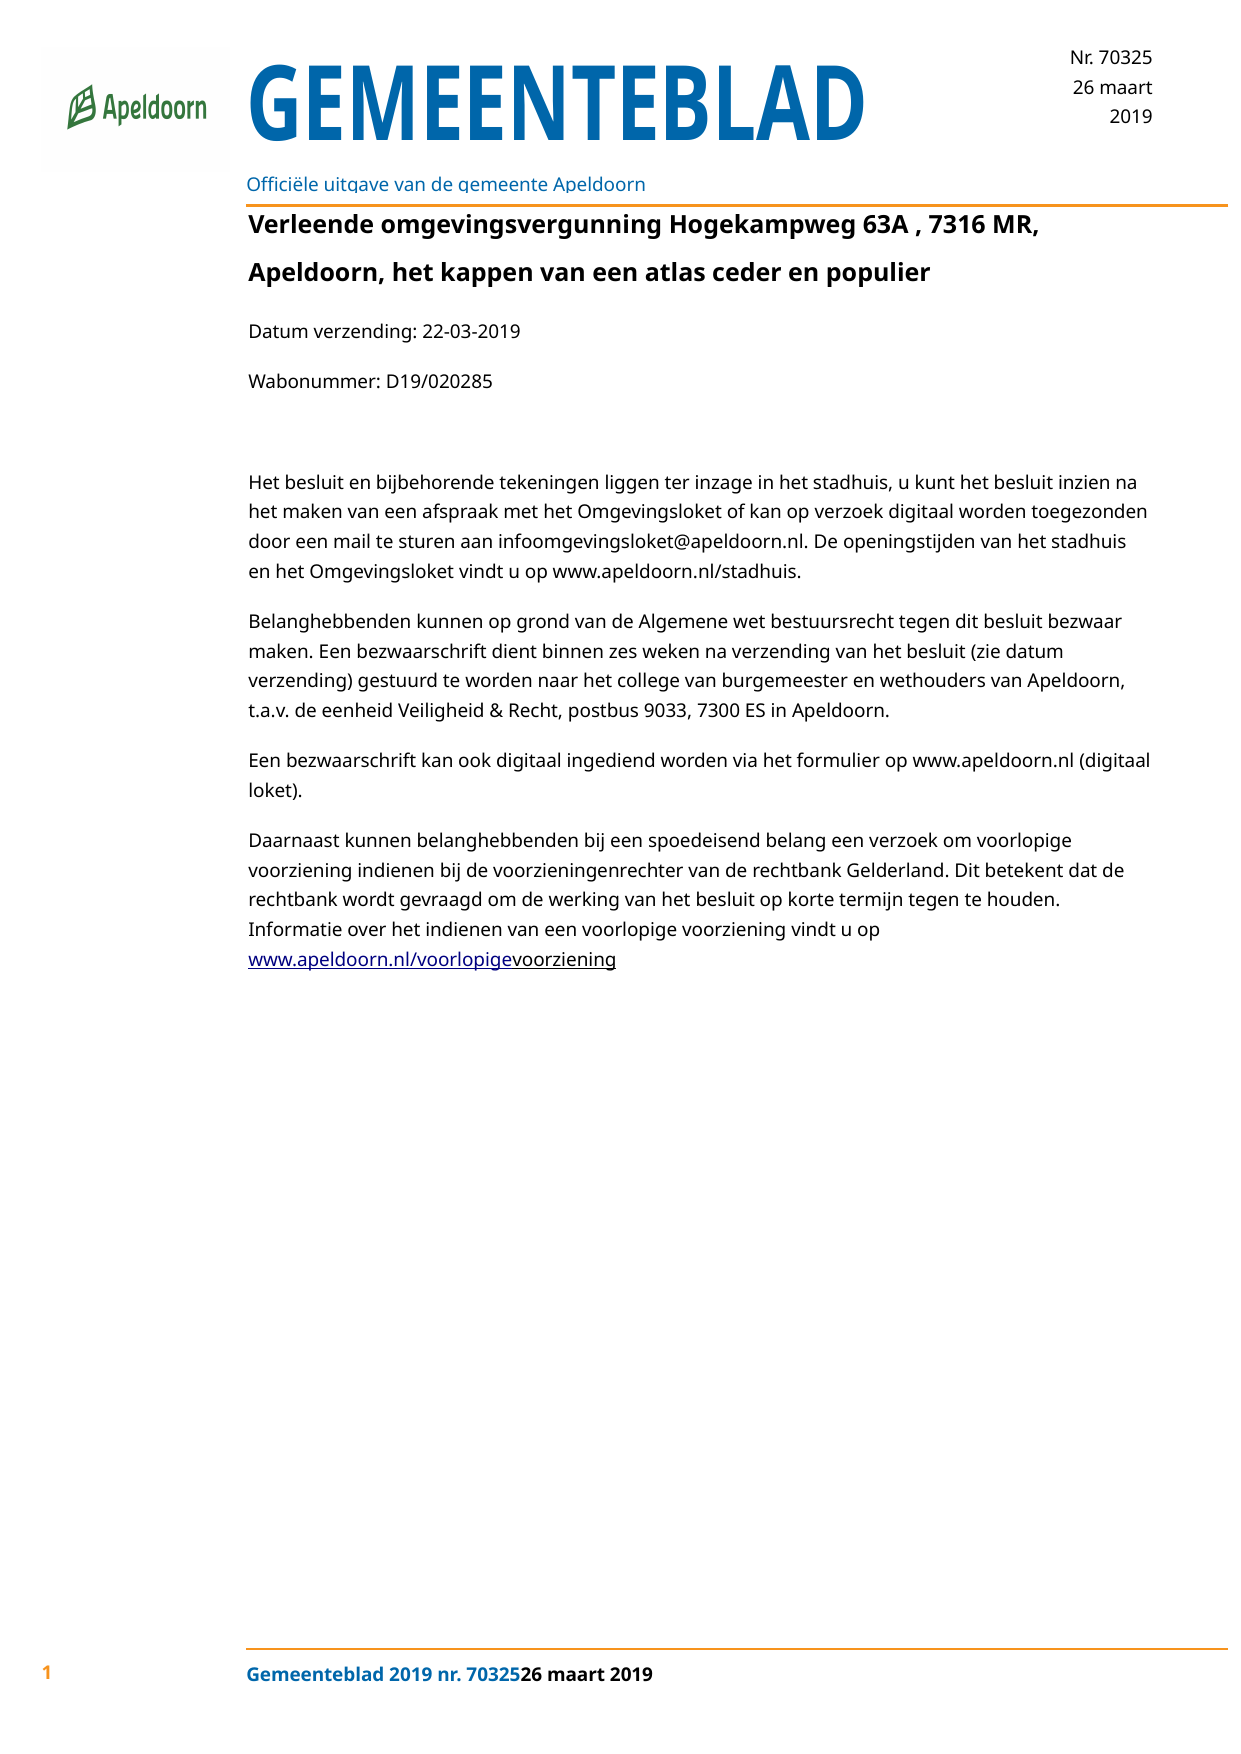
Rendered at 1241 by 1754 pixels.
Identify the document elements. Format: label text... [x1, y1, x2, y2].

text Wabonummer: D19/020285 [248, 368, 1152, 394]
text Datum verzending: 22-03-2019 [248, 318, 1152, 344]
text Het besluit en bijbehorende tekeningen liggen ter inzage in het stadhuis, u kunt het besluit inzien na het maken van een afspraak met het Omgevingsloket of kan op verzoek digitaal worden toegezonden door een mail te sturen aan infoomgevingsloket@apeldoorn.nl. De openingstijden van het stadhuis en het Omgevingsloket vindt u op www.apeldoorn.nl/stadhuis. [248, 469, 1152, 584]
text Een bezwaarschrift kan ook digitaal ingediend worden via het formulier op www.apeldoorn.nl (digitaal loket). [248, 747, 1152, 803]
text Belanghebbenden kunnen op grond van de Algemene wet bestuursrecht tegen dit besluit bezwaar maken. Een bezwaarschrift dient binnen zes weken na verzending van het besluit (zie datum verzending) gestuurd te worden naar het college van burgemeester en wethouders van Apeldoorn, t.a.v. de eenheid Veiligheid & Recht, postbus 9033, 7300 ES in Apeldoorn. [248, 608, 1152, 723]
text Verleende omgevingsvergunning Hogekampweg 63A , 7316 MR, Apeldoorn, het kappen van een atlas ceder en populier [248, 207, 1152, 288]
picture [41, 47, 231, 172]
text Daarnaast kunnen belanghebbenden bij een spoedeisend belang een verzoek om voorlopige voorziening indienen bij de voorzieningenrechter van de rechtbank Gelderland. Dit betekent dat de rechtbank wordt gevraagd om de werking van het besluit op korte termijn tegen te houden. Informatie over het indienen van een voorlopige voorziening vindt u op www.apeldoorn.nl/voorlopigevoorziening [248, 827, 1152, 972]
